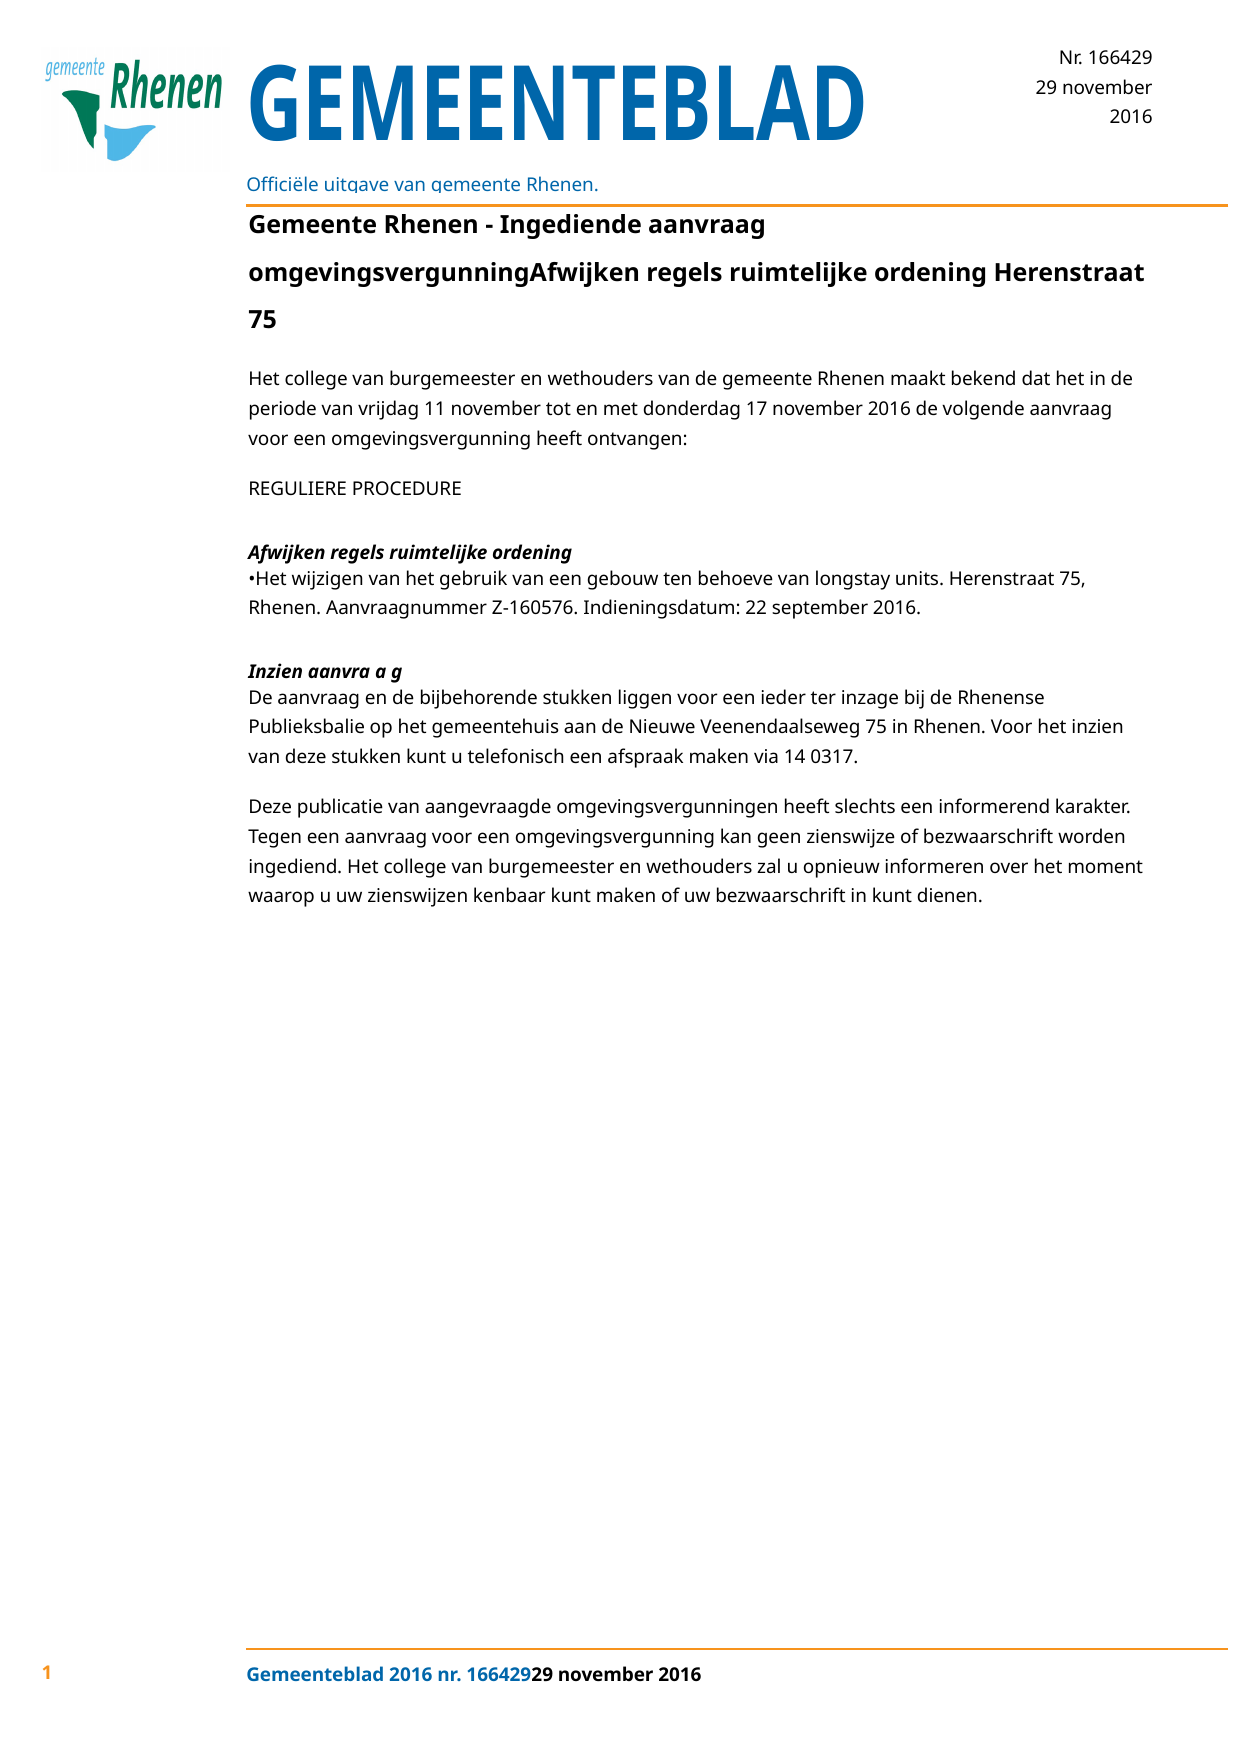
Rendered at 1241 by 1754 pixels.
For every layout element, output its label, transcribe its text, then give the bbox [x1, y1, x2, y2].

text Deze publicatie van aangevraagde omgevingsvergunningen heeft slechts een informerend karakter. Tegen een aanvraag voor een omgevingsvergunning kan geen zienswijze of bezwaarschrift worden ingediend. Het college van burgemeester en wethouders zal u opnieuw informeren over het moment waarop u uw zienswijzen kenbaar kunt maken of uw bezwaarschrift in kunt dienen. [248, 794, 1152, 908]
text REGULIERE PROCEDURE [248, 475, 1152, 501]
text Afwijken regels ruimtelijke ordening [248, 539, 1152, 565]
text •Het wijzigen van het gebruik van een gebouw ten behoeve van longstay units. Herenstraat 75, Rhenen. Aanvraagnummer Z-160576. Indieningsdatum: 22 september 2016. [248, 565, 1152, 620]
text De aanvraag en de bijbehorende stukken liggen voor een ieder ter inzage bij de Rhenense Publieksbalie op het gemeentehuis aan de Nieuwe Veenendaalseweg 75 in Rhenen. Voor het inzien van deze stukken kunt u telefonisch een afspraak maken via 14 0317. [248, 684, 1152, 769]
text Het college van burgemeester en wethouders van de gemeente Rhenen maakt bekend dat het in de periode van vrijdag 11 november tot en met donderdag 17 november 2016 de volgende aanvraag voor een omgevingsvergunning heeft ontvangen: [248, 366, 1152, 450]
text Inzien aanvra a g [248, 658, 1152, 684]
picture [41, 47, 231, 172]
text Gemeente Rhenen - Ingediende aanvraag omgevingsvergunningAfwijken regels ruimtelijke ordening Herenstraat 75 [248, 207, 1152, 336]
